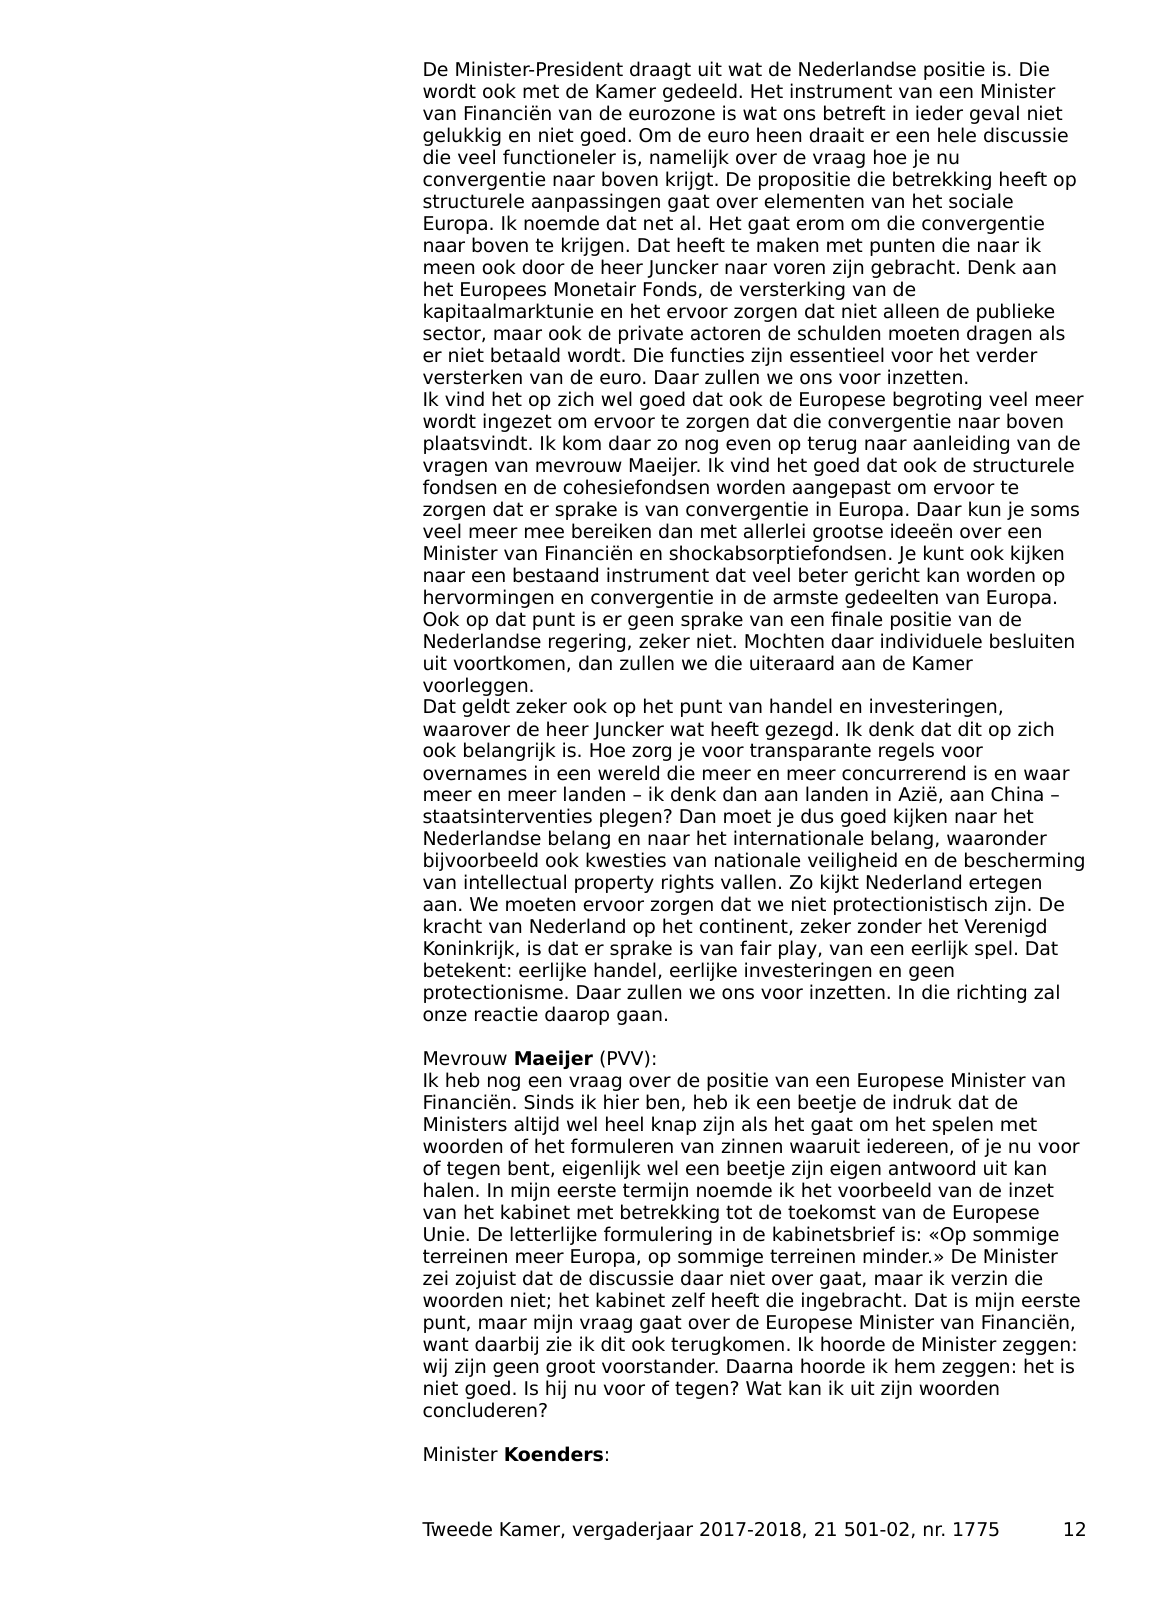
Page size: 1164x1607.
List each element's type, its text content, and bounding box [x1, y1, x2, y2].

text De Minister-President draagt uit wat de Nederlandse positie is. Die wordt ook met de Kamer gedeeld. Het instrument van een Minister van Financiën van de eurozone is wat ons betreft in ieder geval niet gelukkig en niet goed. Om de euro heen draait er een hele discussie die veel functioneler is, namelijk over de vraag hoe je nu convergentie naar boven krijgt. De propositie die betrekking heeft op structurele aanpassingen gaat over elementen van het sociale Europa. Ik noemde dat net al. Het gaat erom om die convergentie naar boven te krijgen. Dat heeft te maken met punten die naar ik meen ook door de heer Juncker naar voren zijn gebracht. Denk aan het Europees Monetair Fonds, de versterking van de kapitaalmarktunie en het ervoor zorgen dat niet alleen de publieke sector, maar ook de private actoren de schulden moeten dragen als er niet betaald wordt. Die functies zijn essentieel voor het verder versterken van de euro. Daar zullen we ons voor inzetten. [422, 59, 1087, 389]
text Dat geldt zeker ook op het punt van handel en investeringen, waarover de heer Juncker wat heeft gezegd. Ik denk dat dit op zich ook belangrijk is. Hoe zorg je voor transparante regels voor overnames in een wereld die meer en meer concurrerend is en waar meer en meer landen – ik denk dan aan landen in Azië, aan China – staatsinterventies plegen? Dan moet je dus goed kijken naar het Nederlandse belang en naar het internationale belang, waaronder bijvoorbeeld ook kwesties van nationale veiligheid en de bescherming van intellectual property rights vallen. Zo kijkt Nederland ertegen aan. We moeten ervoor zorgen dat we niet protectionistisch zijn. De kracht van Nederland op het continent, zeker zonder het Verenigd Koninkrijk, is dat er sprake is van fair play, van een eerlijk spel. Dat betekent: eerlijke handel, eerlijke investeringen en geen protectionisme. Daar zullen we ons voor inzetten. In die richting zal onze reactie daarop gaan. [422, 696, 1087, 1026]
text Mevrouw Maeijer (PVV): [422, 1048, 1087, 1070]
text Ik heb nog een vraag over de positie van een Europese Minister van Financiën. Sinds ik hier ben, heb ik een beetje de indruk dat de Ministers altijd wel heel knap zijn als het gaat om het spelen met woorden of het formuleren van zinnen waaruit iedereen, of je nu voor of tegen bent, eigenlijk wel een beetje zijn eigen antwoord uit kan halen. In mijn eerste termijn noemde ik het voorbeeld van de inzet van het kabinet met betrekking tot de toekomst van de Europese Unie. De letterlijke formulering in de kabinetsbrief is: «Op sommige terreinen meer Europa, op sommige terreinen minder.» De Minister zei zojuist dat de discussie daar niet over gaat, maar ik verzin die woorden niet; het kabinet zelf heeft die ingebracht. Dat is mijn eerste punt, maar mijn vraag gaat over de Europese Minister van Financiën, want daarbij zie ik dit ook terugkomen. Ik hoorde de Minister zeggen: wij zijn geen groot voorstander. Daarna hoorde ik hem zeggen: het is niet goed. Is hij nu voor of tegen? Wat kan ik uit zijn woorden concluderen? [422, 1070, 1087, 1422]
text Ik vind het op zich wel goed dat ook de Europese begroting veel meer wordt ingezet om ervoor te zorgen dat die convergentie naar boven plaatsvindt. Ik kom daar zo nog even op terug naar aanleiding van de vragen van mevrouw Maeijer. Ik vind het goed dat ook de structurele fondsen en de cohesiefondsen worden aangepast om ervoor te zorgen dat er sprake is van convergentie in Europa. Daar kun je soms veel meer mee bereiken dan met allerlei grootse ideeën over een Minister van Financiën en shockabsorptiefondsen. Je kunt ook kijken naar een bestaand instrument dat veel beter gericht kan worden op hervormingen en convergentie in de armste gedeelten van Europa. Ook op dat punt is er geen sprake van een finale positie van de Nederlandse regering, zeker niet. Mochten daar individuele besluiten uit voortkomen, dan zullen we die uiteraard aan de Kamer voorleggen. [422, 389, 1087, 696]
text Minister Koenders: [422, 1444, 1087, 1466]
